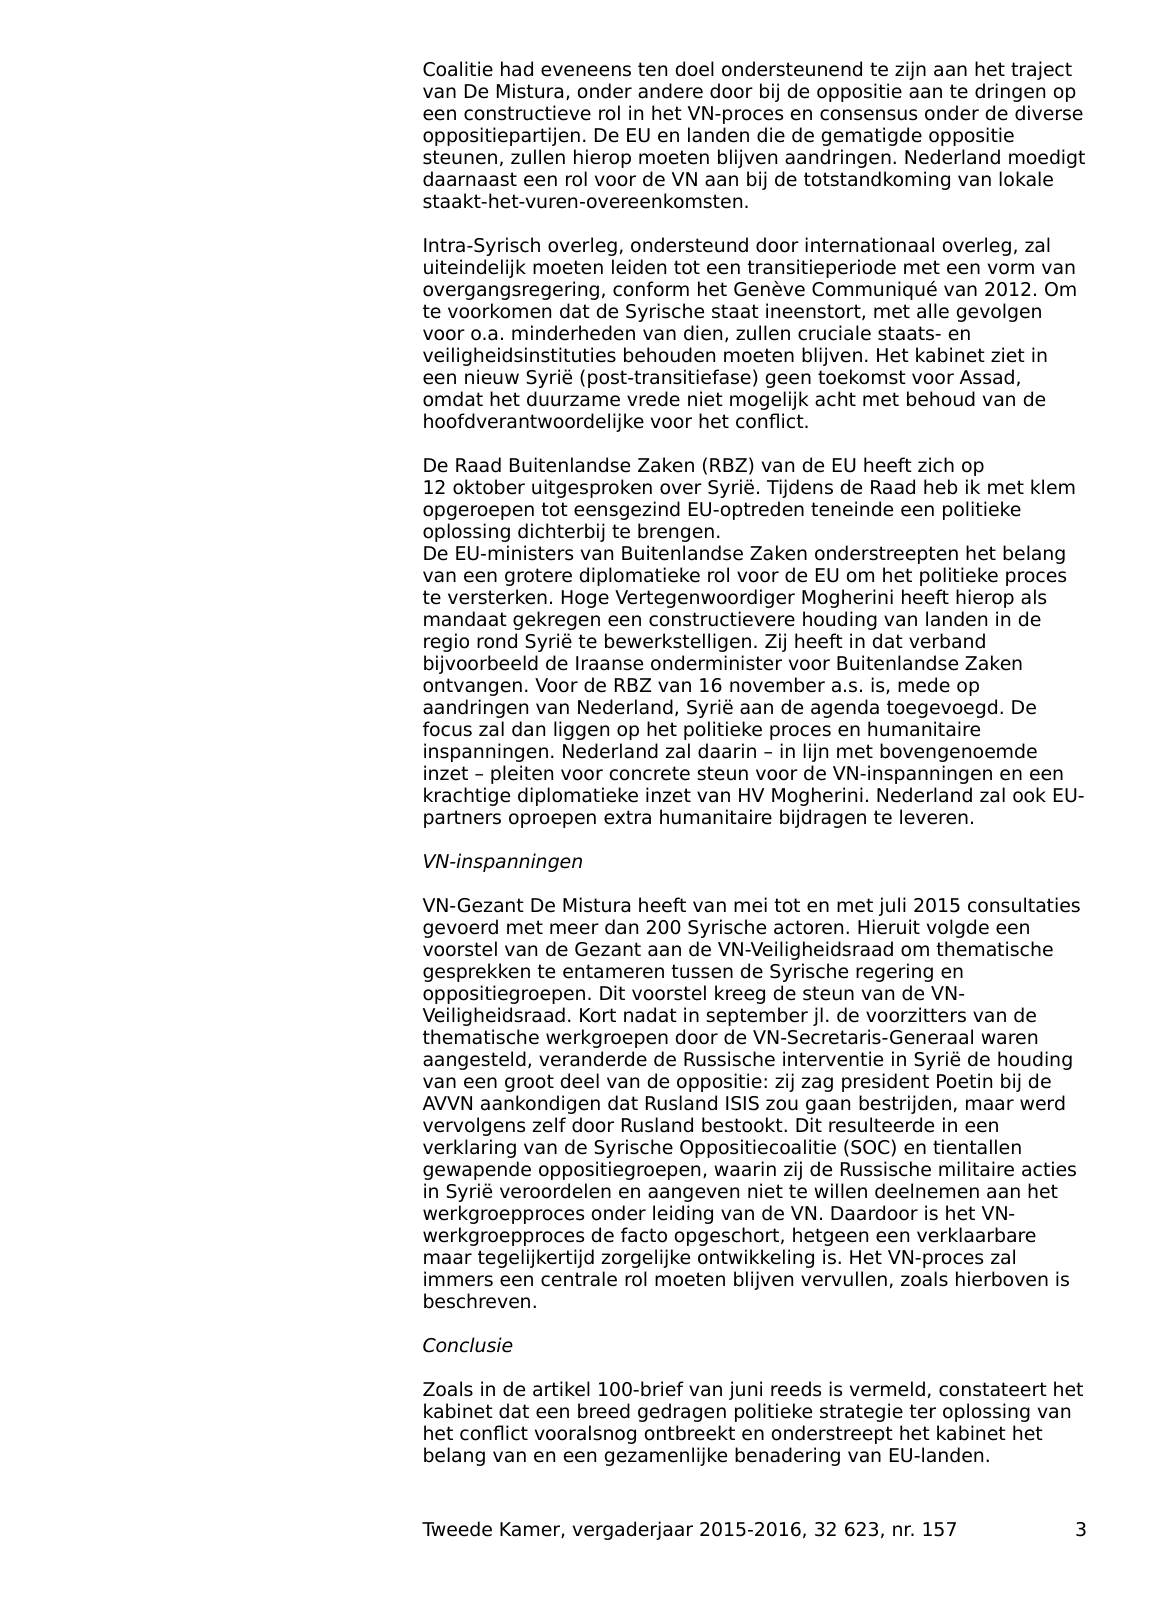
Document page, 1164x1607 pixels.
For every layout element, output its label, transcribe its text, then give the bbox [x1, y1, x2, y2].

text Intra-Syrisch overleg, ondersteund door internationaal overleg, zal uiteindelijk moeten leiden tot een transitieperiode met een vorm van overgangsregering, conform het Genève Communiqué van 2012. Om te voorkomen dat de Syrische staat ineenstort, met alle gevolgen voor o.a. minderheden van dien, zullen cruciale staats- en veiligheidsinstituties behouden moeten blijven. Het kabinet ziet in een nieuw Syrië (post-transitiefase) geen toekomst voor Assad, omdat het duurzame vrede niet mogelijk acht met behoud van de hoofdverantwoordelijke voor het conflict. [422, 235, 1087, 433]
text De Raad Buitenlandse Zaken (RBZ) van de EU heeft zich op 12 oktober uitgesproken over Syrië. Tijdens de Raad heb ik met klem opgeroepen tot eensgezind EU-optreden teneinde een politieke oplossing dichterbij te brengen. [422, 455, 1087, 543]
subtitle Conclusie [422, 1335, 1087, 1357]
text VN-Gezant De Mistura heeft van mei tot en met juli 2015 consultaties gevoerd met meer dan 200 Syrische actoren. Hieruit volgde een voorstel van de Gezant aan de VN-Veiligheidsraad om thematische gesprekken te entameren tussen de Syrische regering en oppositiegroepen. Dit voorstel kreeg de steun van de VN-Veiligheidsraad. Kort nadat in september jl. de voorzitters van de thematische werkgroepen door de VN-Secretaris-Generaal waren aangesteld, veranderde de Russische interventie in Syrië de houding van een groot deel van de oppositie: zij zag president Poetin bij de AVVN aankondigen dat Rusland ISIS zou gaan bestrijden, maar werd vervolgens zelf door Rusland bestookt. Dit resulteerde in een verklaring van de Syrische Oppositiecoalitie (SOC) en tientallen gewapende oppositiegroepen, waarin zij de Russische militaire acties in Syrië veroordelen en aangeven niet te willen deelnemen aan het werkgroepproces onder leiding van de VN. Daardoor is het VN-werkgroepproces de facto opgeschort, hetgeen een verklaarbare maar tegelijkertijd zorgelijke ontwikkeling is. Het VN-proces zal immers een centrale rol moeten blijven vervullen, zoals hierboven is beschreven. [422, 895, 1087, 1313]
subtitle VN-inspanningen [422, 851, 1087, 873]
text Coalitie had eveneens ten doel ondersteunend te zijn aan het traject van De Mistura, onder andere door bij de oppositie aan te dringen op een constructieve rol in het VN-proces en consensus onder de diverse oppositiepartijen. De EU en landen die de gematigde oppositie steunen, zullen hierop moeten blijven aandringen. Nederland moedigt daarnaast een rol voor de VN aan bij de totstandkoming van lokale staakt-het-vuren-overeenkomsten. [422, 59, 1087, 213]
text De EU-ministers van Buitenlandse Zaken onderstreepten het belang van een grotere diplomatieke rol voor de EU om het politieke proces te versterken. Hoge Vertegenwoordiger Mogherini heeft hierop als mandaat gekregen een constructievere houding van landen in de regio rond Syrië te bewerkstelligen. Zij heeft in dat verband bijvoorbeeld de Iraanse onderminister voor Buitenlandse Zaken ontvangen. Voor de RBZ van 16 november a.s. is, mede op aandringen van Nederland, Syrië aan de agenda toegevoegd. De focus zal dan liggen op het politieke proces en humanitaire inspanningen. Nederland zal daarin – in lijn met bovengenoemde inzet – pleiten voor concrete steun voor de VN-inspanningen en een krachtige diplomatieke inzet van HV Mogherini. Nederland zal ook EU-partners oproepen extra humanitaire bijdragen te leveren. [422, 543, 1087, 829]
text Zoals in de artikel 100-brief van juni reeds is vermeld, constateert het kabinet dat een breed gedragen politieke strategie ter oplossing van het conflict vooralsnog ontbreekt en onderstreept het kabinet het belang van en een gezamenlijke benadering van EU-landen. [422, 1379, 1087, 1467]
